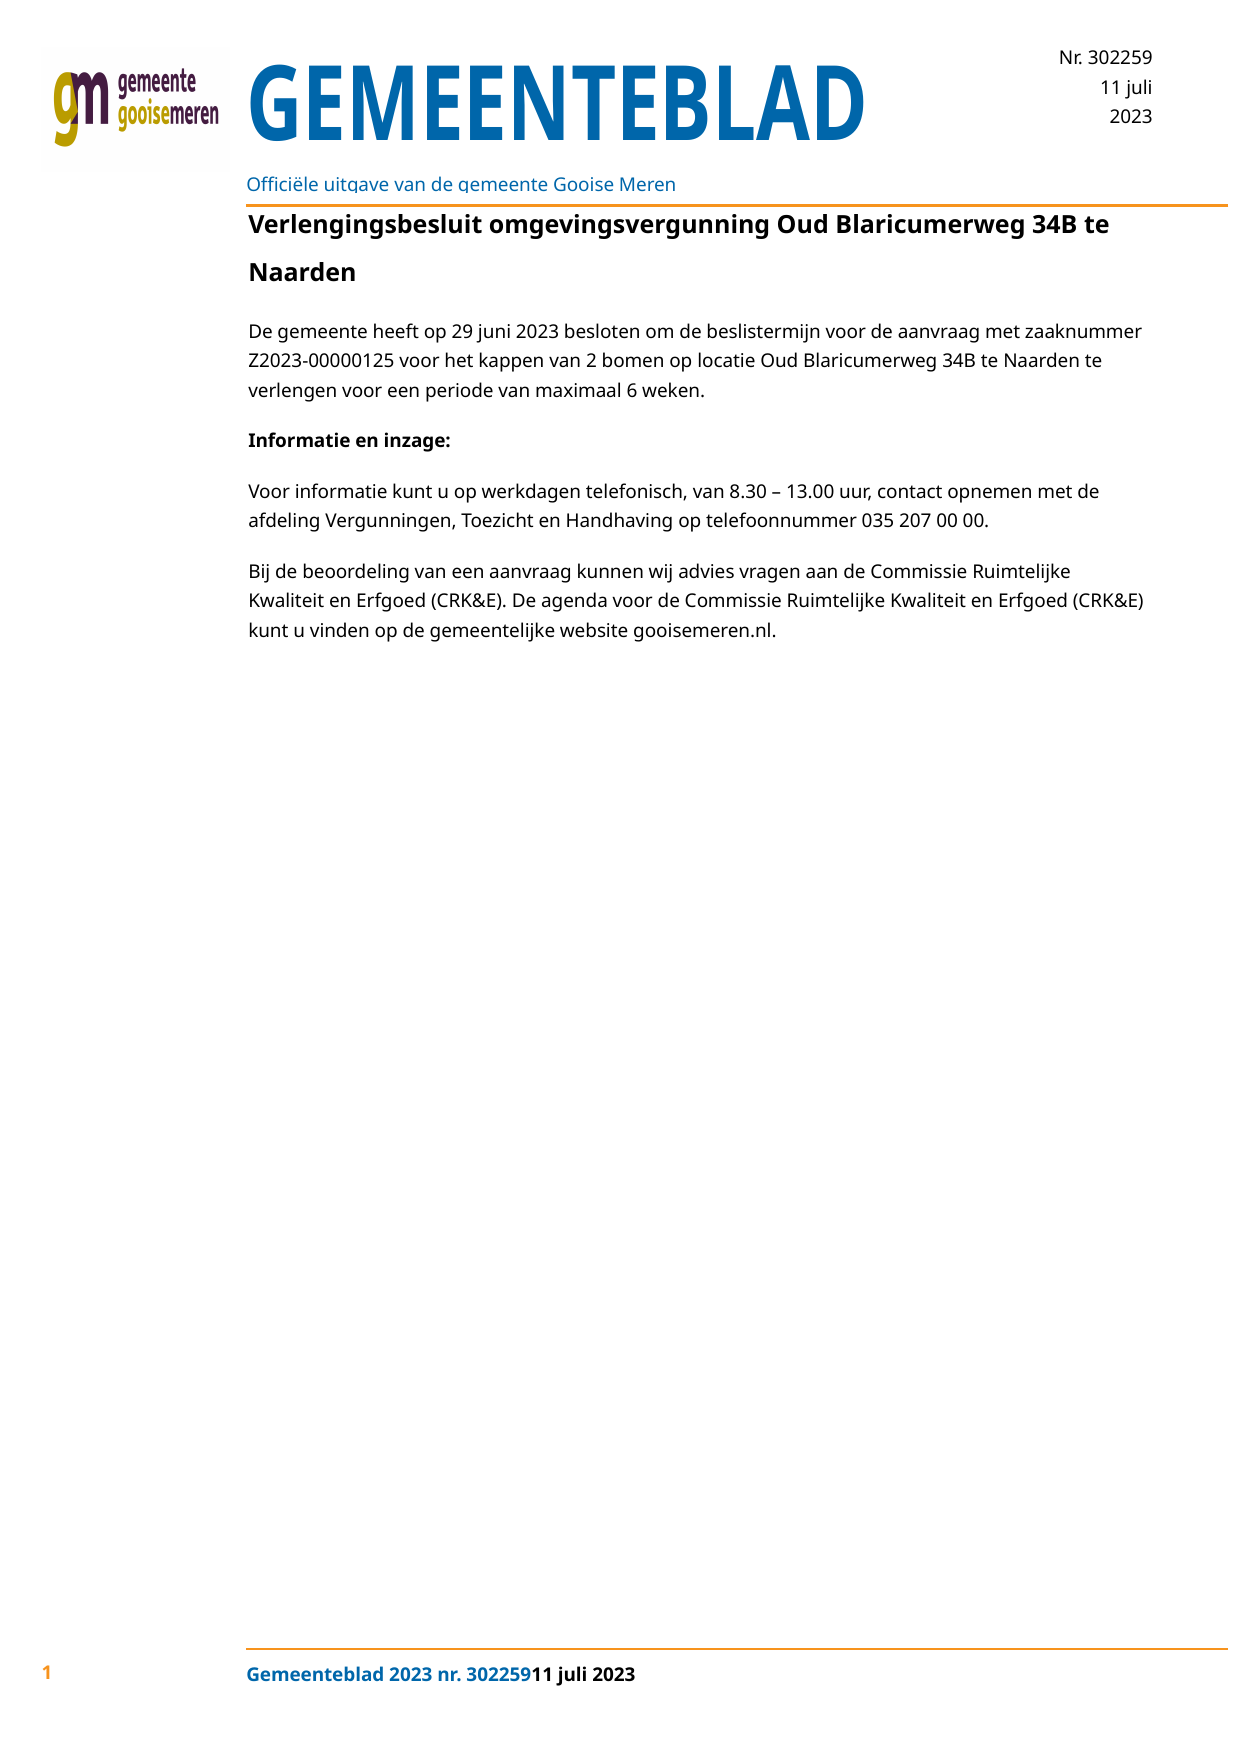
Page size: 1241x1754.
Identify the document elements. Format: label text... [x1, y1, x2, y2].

text Verlengingsbesluit omgevingsvergunning Oud Blaricumerweg 34B te Naarden [248, 207, 1152, 288]
text De gemeente heeft op 29 juni 2023 besloten om de beslistermijn voor de aanvraag met zaaknummer Z2023-00000125 voor het kappen van 2 bomen op locatie Oud Blaricumerweg 34B te Naarden te verlengen voor een periode van maximaal 6 weken. [248, 318, 1152, 403]
text Voor informatie kunt u op werkdagen telefonisch, van 8.30 – 13.00 uur, contact opnemen met de afdeling Vergunningen, Toezicht en Handhaving op telefoonnummer 035 207 00 00. [248, 478, 1152, 533]
picture [41, 47, 231, 172]
text Informatie en inzage: [248, 427, 1152, 453]
text Bij de beoordeling van een aanvraag kunnen wij advies vragen aan de Commissie Ruimtelijke Kwaliteit en Erfgoed (CRK&E). De agenda voor de Commissie Ruimtelijke Kwaliteit en Erfgoed (CRK&E) kunt u vinden op de gemeentelijke website gooisemeren.nl. [248, 558, 1152, 643]
